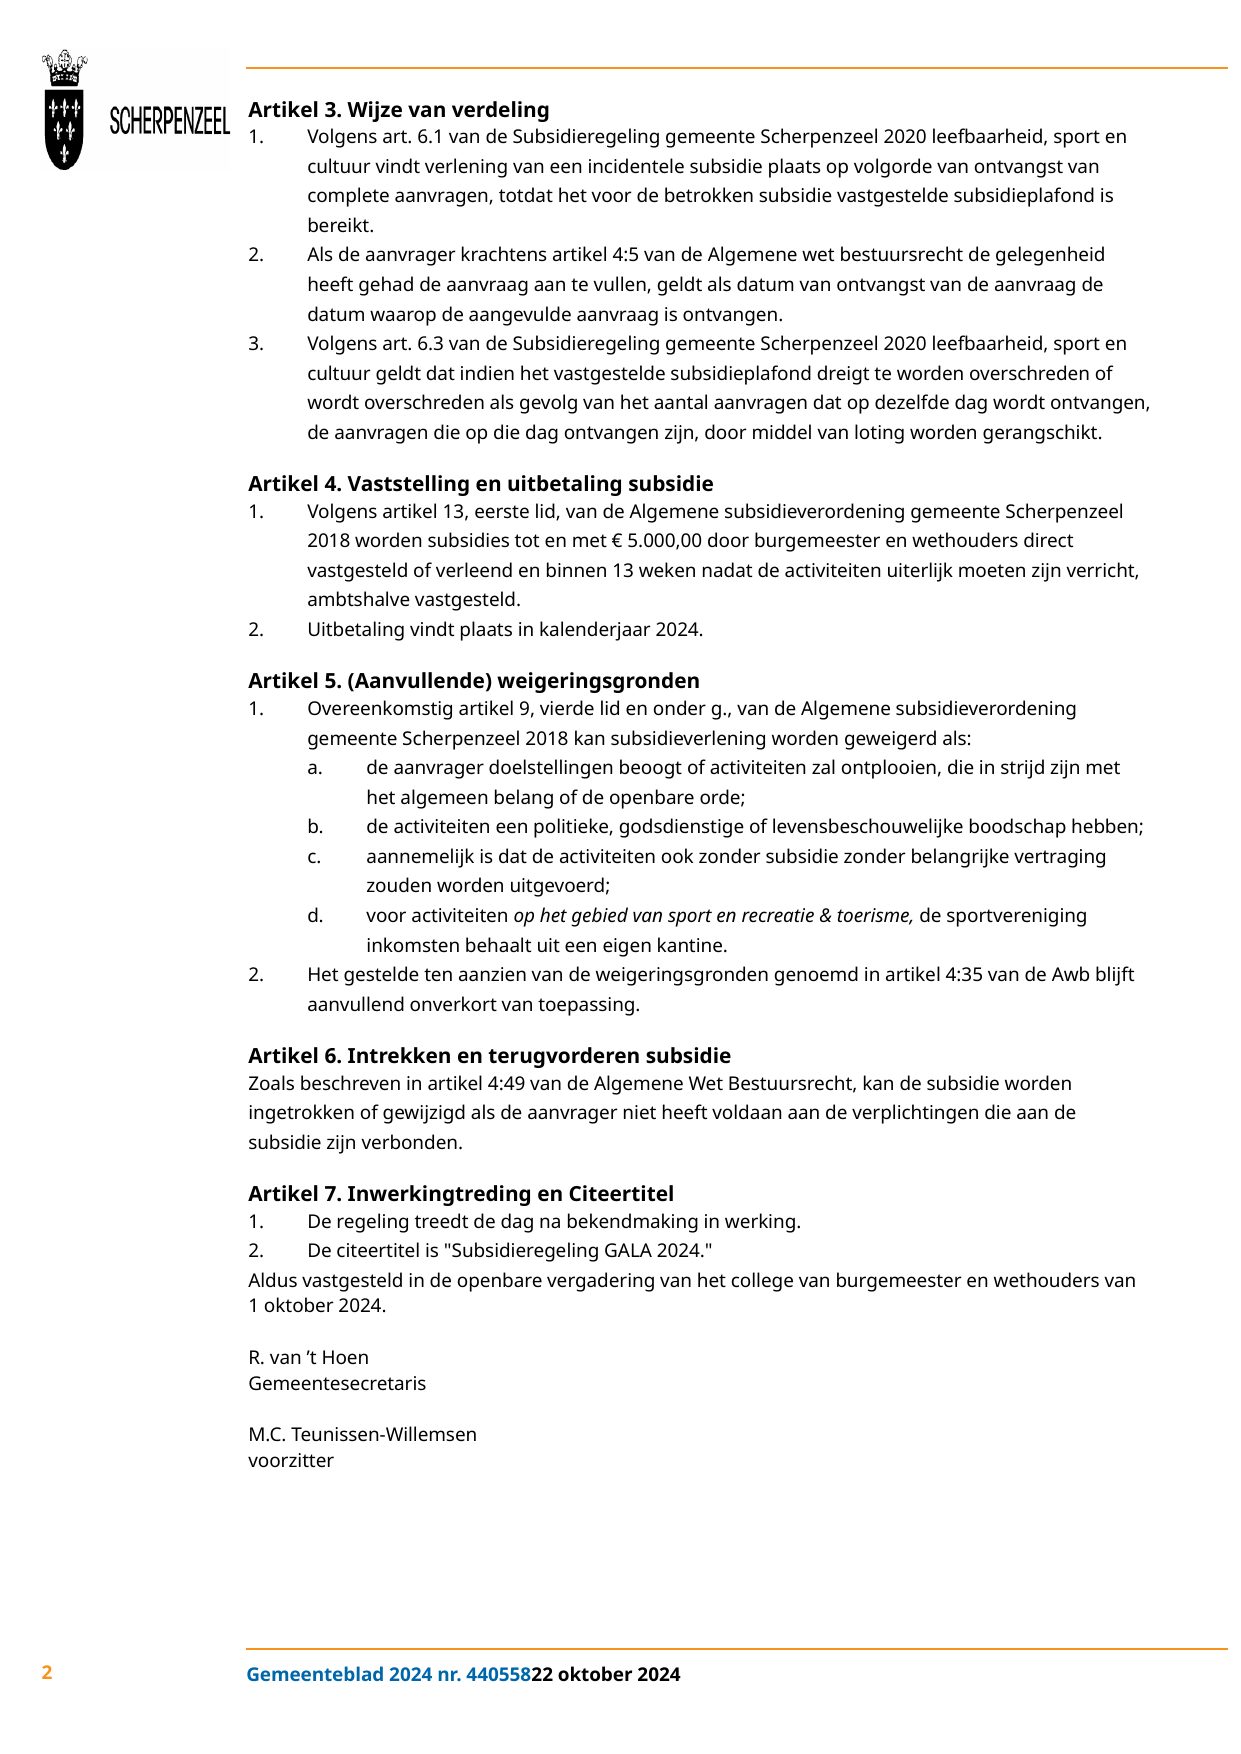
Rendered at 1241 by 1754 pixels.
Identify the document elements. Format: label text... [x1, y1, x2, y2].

list Volgens art. 6.3 van de Subsidieregeling gemeente Scherpenzeel 2020 leefbaarheid, sport en cultuur geldt dat indien het vastgestelde subsidieplafond dreigt te worden overschreden of wordt overschreden als gevolg van het aantal aanvragen dat op dezelfde dag wordt ontvangen, de aanvragen die op die dag ontvangen zijn, door middel van loting worden gerangschikt. [248, 330, 1152, 445]
list Volgens artikel 13, eerste lid, van de Algemene subsidieverordening gemeente Scherpenzeel 2018 worden subsidies tot en met € 5.000,00 door burgemeester en wethouders direct vastgesteld of verleend en binnen 13 weken nadat de activiteiten uiterlijk moeten zijn verricht, ambtshalve vastgesteld. [248, 498, 1152, 612]
picture [41, 47, 231, 172]
list Overeenkomstig artikel 9, vierde lid en onder g., van de Algemene subsidieverordening gemeente Scherpenzeel 2018 kan subsidieverlening worden geweigerd als: [248, 695, 1152, 750]
list de aanvrager doelstellingen beoogt of activiteiten zal ontplooien, die in strijd zijn met het algemeen belang of de openbare orde; [307, 754, 1152, 809]
text Artikel 3. Wijze van verdeling [248, 95, 1152, 123]
list aannemelijk is dat de activiteiten ook zonder subsidie zonder belangrijke vertraging zouden worden uitgevoerd; [307, 843, 1152, 898]
text M.C. Teunissen-Willemsen [248, 1421, 1152, 1447]
list Het gestelde ten aanzien van de weigeringsgronden genoemd in artikel 4:35 van de Awb blijft aanvullend onverkort van toepassing. [248, 961, 1152, 1017]
list Als de aanvrager krachtens artikel 4:5 van de Algemene wet bestuursrecht de gelegenheid heeft gehad de aanvraag aan te vullen, geldt als datum van ontvangst van de aanvraag de datum waarop de aangevulde aanvraag is ontvangen. [248, 242, 1152, 326]
text Artikel 5. (Aanvullende) weigeringsgronden [248, 667, 1152, 695]
text R. van ’t Hoen [248, 1344, 1152, 1370]
list Volgens art. 6.1 van de Subsidieregeling gemeente Scherpenzeel 2020 leefbaarheid, sport en cultuur vindt verlening van een incidentele subsidie plaats op volgorde van ontvangst van complete aanvragen, totdat het voor de betrokken subsidie vastgestelde subsidieplafond is bereikt. [248, 123, 1152, 238]
list Uitbetaling vindt plaats in kalenderjaar 2024. [248, 616, 1152, 642]
list voor activiteiten op het gebied van sport en recreatie & toerisme, de sportvereniging inkomsten behaalt uit een eigen kantine. [307, 902, 1152, 957]
text Artikel 7. Inwerkingtreding en Citeertitel [248, 1179, 1152, 1208]
list de activiteiten een politieke, godsdienstige of levensbeschouwelijke boodschap hebben; [307, 813, 1152, 839]
list De regeling treedt de dag na bekendmaking in werking. [248, 1208, 1152, 1233]
text Artikel 4. Vaststelling en uitbetaling subsidie [248, 469, 1152, 498]
text Artikel 6. Intrekken en terugvorderen subsidie [248, 1041, 1152, 1070]
text Aldus vastgesteld in de openbare vergadering van het college van burgemeester en wethouders van 1 oktober 2024. [248, 1267, 1152, 1318]
text Gemeentesecretaris [248, 1370, 1152, 1396]
text Zoals beschreven in artikel 4:49 van de Algemene Wet Bestuursrecht, kan de subsidie worden ingetrokken of gewijzigd als de aanvrager niet heeft voldaan aan de verplichtingen die aan de subsidie zijn verbonden. [248, 1070, 1152, 1155]
text voorzitter [248, 1447, 1152, 1473]
list De citeertitel is "Subsidieregeling GALA 2024." [248, 1237, 1152, 1263]
